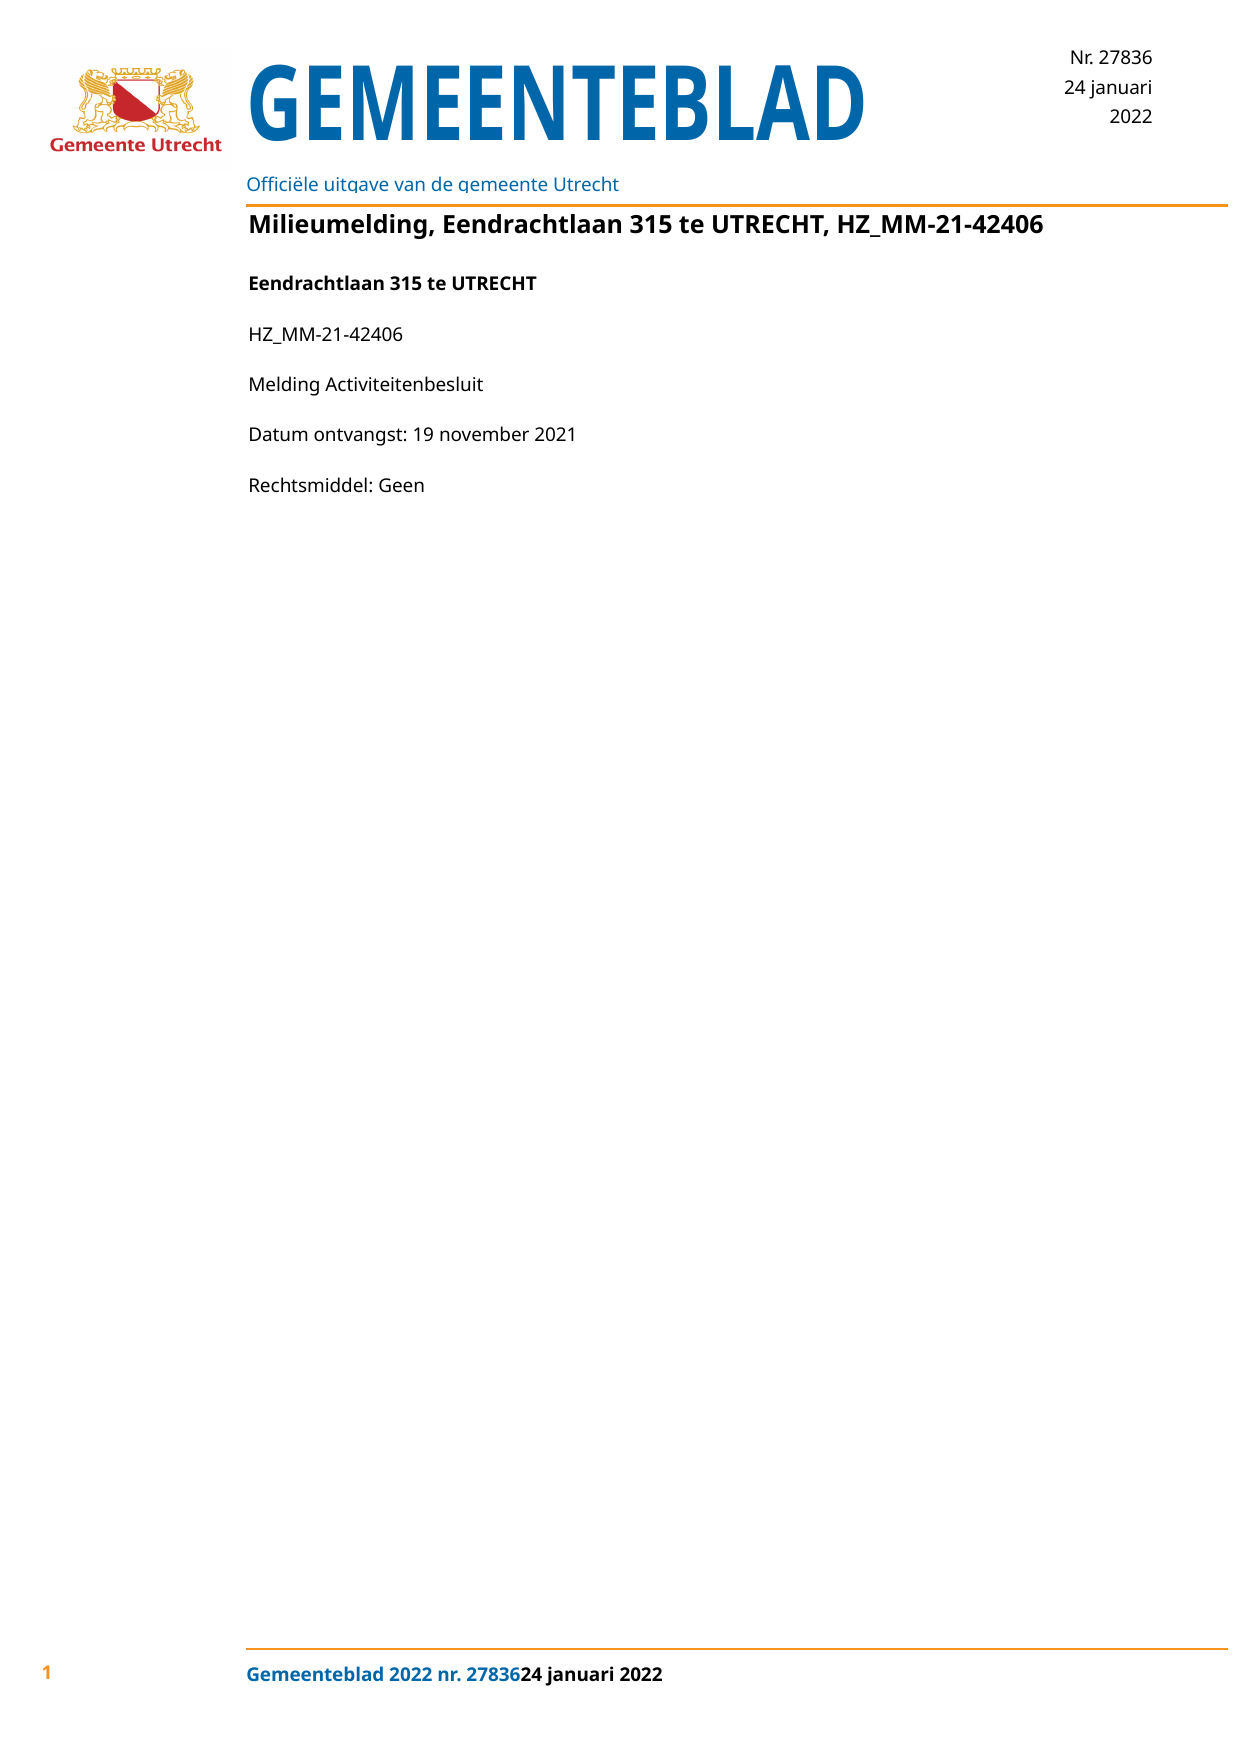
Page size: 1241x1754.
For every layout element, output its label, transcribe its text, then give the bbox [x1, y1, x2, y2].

text Milieumelding, Eendrachtlaan 315 te UTRECHT, HZ_MM-21-42406 [248, 207, 1152, 241]
text Datum ontvangst: 19 november 2021 [248, 422, 1152, 447]
text Melding Activiteitenbesluit [248, 371, 1152, 397]
text Rechtsmiddel: Geen [248, 472, 1152, 498]
picture [41, 47, 231, 172]
text HZ_MM-21-42406 [248, 321, 1152, 346]
text Eendrachtlaan 315 te UTRECHT [248, 270, 1152, 296]
